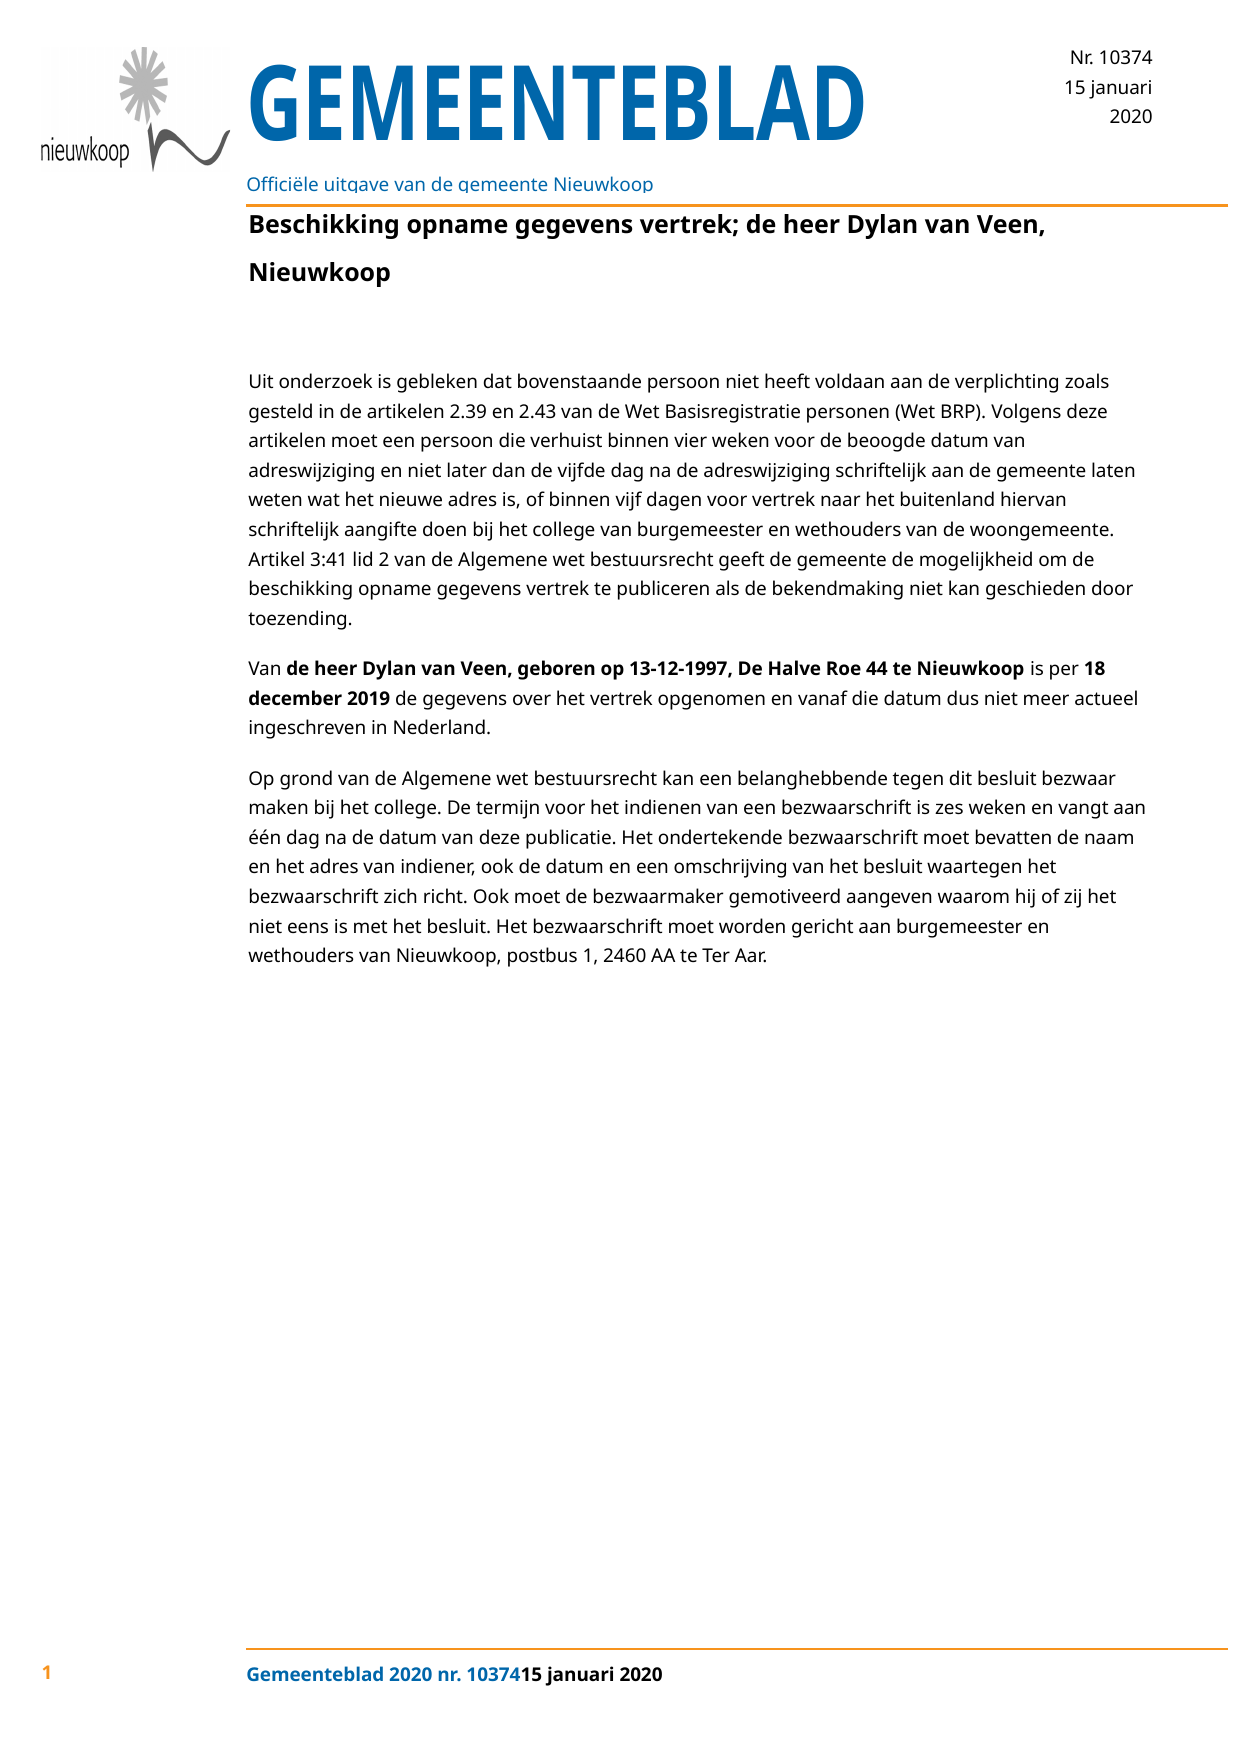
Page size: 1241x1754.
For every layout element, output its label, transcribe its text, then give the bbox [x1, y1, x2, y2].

picture [41, 47, 231, 172]
text Beschikking opname gegevens vertrek; de heer Dylan van Veen, Nieuwkoop [248, 207, 1152, 288]
text Op grond van de Algemene wet bestuursrecht kan een belanghebbende tegen dit besluit bezwaar maken bij het college. De termijn voor het indienen van een bezwaarschrift is zes weken en vangt aan één dag na de datum van deze publicatie. Het ondertekende bezwaarschrift moet bevatten de naam en het adres van indiener, ook de datum en een omschrijving van het besluit waartegen het bezwaarschrift zich richt. Ook moet de bezwaarmaker gemotiveerd aangeven waarom hij of zij het niet eens is met het besluit. Het bezwaarschrift moet worden gericht aan burgemeester en wethouders van Nieuwkoop, postbus 1, 2460 AA te Ter Aar. [248, 765, 1152, 968]
text Uit onderzoek is gebleken dat bovenstaande persoon niet heeft voldaan aan de verplichting zoals gesteld in de artikelen 2.39 en 2.43 van de Wet Basisregistratie personen (Wet BRP). Volgens deze artikelen moet een persoon die verhuist binnen vier weken voor de beoogde datum van adreswijziging en niet later dan de vijfde dag na de adreswijziging schriftelijk aan de gemeente laten weten wat het nieuwe adres is, of binnen vijf dagen voor vertrek naar het buitenland hiervan schriftelijk aangifte doen bij het college van burgemeester en wethouders van de woongemeente. Artikel 3:41 lid 2 van de Algemene wet bestuursrecht geeft de gemeente de mogelijkheid om de beschikking opname gegevens vertrek te publiceren als de bekendmaking niet kan geschieden door toezending. [248, 368, 1152, 631]
text Van de heer Dylan van Veen, geboren op 13-12-1997, De Halve Roe 44 te Nieuwkoop is per 18 december 2019 de gegevens over het vertrek opgenomen en vanaf die datum dus niet meer actueel ingeschreven in Nederland. [248, 655, 1152, 740]
